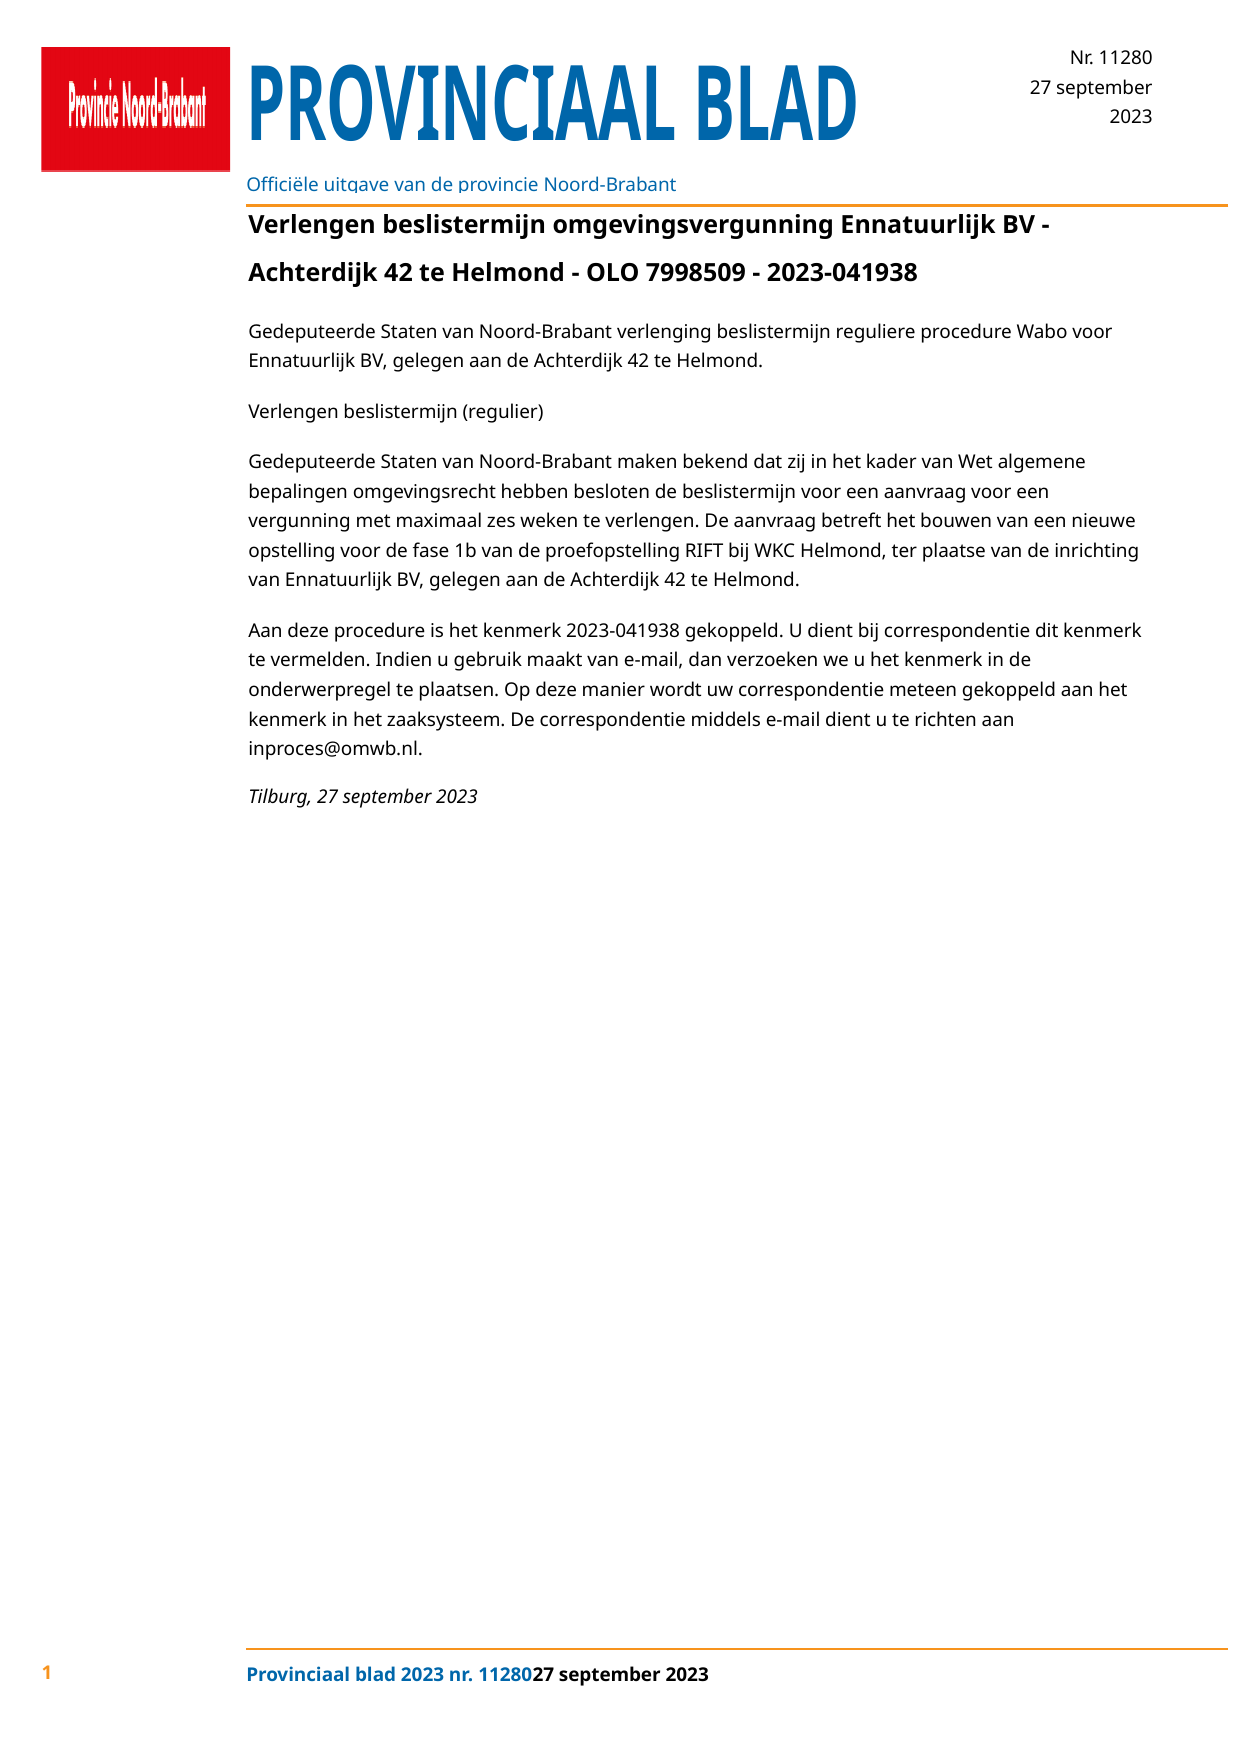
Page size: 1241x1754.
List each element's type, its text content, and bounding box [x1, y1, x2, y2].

text Gedeputeerde Staten van Noord-Brabant maken bekend dat zij in het kader van Wet algemene bepalingen omgevingsrecht hebben besloten de beslistermijn voor een aanvraag voor een vergunning met maximaal zes weken te verlengen. De aanvraag betreft het bouwen van een nieuwe opstelling voor de fase 1b van de proefopstelling RIFT bij WKC Helmond, ter plaatse van de inrichting van Ennatuurlijk BV, gelegen aan de Achterdijk 42 te Helmond. [248, 448, 1152, 592]
picture [41, 47, 231, 172]
text Verlengen beslistermijn (regulier) [248, 398, 1152, 424]
text Gedeputeerde Staten van Noord-Brabant verlenging beslistermijn reguliere procedure Wabo voor Ennatuurlijk BV, gelegen aan de Achterdijk 42 te Helmond. [248, 318, 1152, 373]
text Aan deze procedure is het kenmerk 2023-041938 gekoppeld. U dient bij correspondentie dit kenmerk te vermelden. Indien u gebruik maakt van e-mail, dan verzoeken we u het kenmerk in de onderwerpregel te plaatsen. Op deze manier wordt uw correspondentie meteen gekoppeld aan het kenmerk in het zaaksysteem. De correspondentie middels e-mail dient u te richten aan inproces@omwb.nl. [248, 617, 1152, 761]
text Tilburg, 27 september 2023 [248, 783, 1152, 809]
text Verlengen beslistermijn omgevingsvergunning Ennatuurlijk BV - Achterdijk 42 te Helmond - OLO 7998509 - 2023-041938 [248, 207, 1152, 288]
